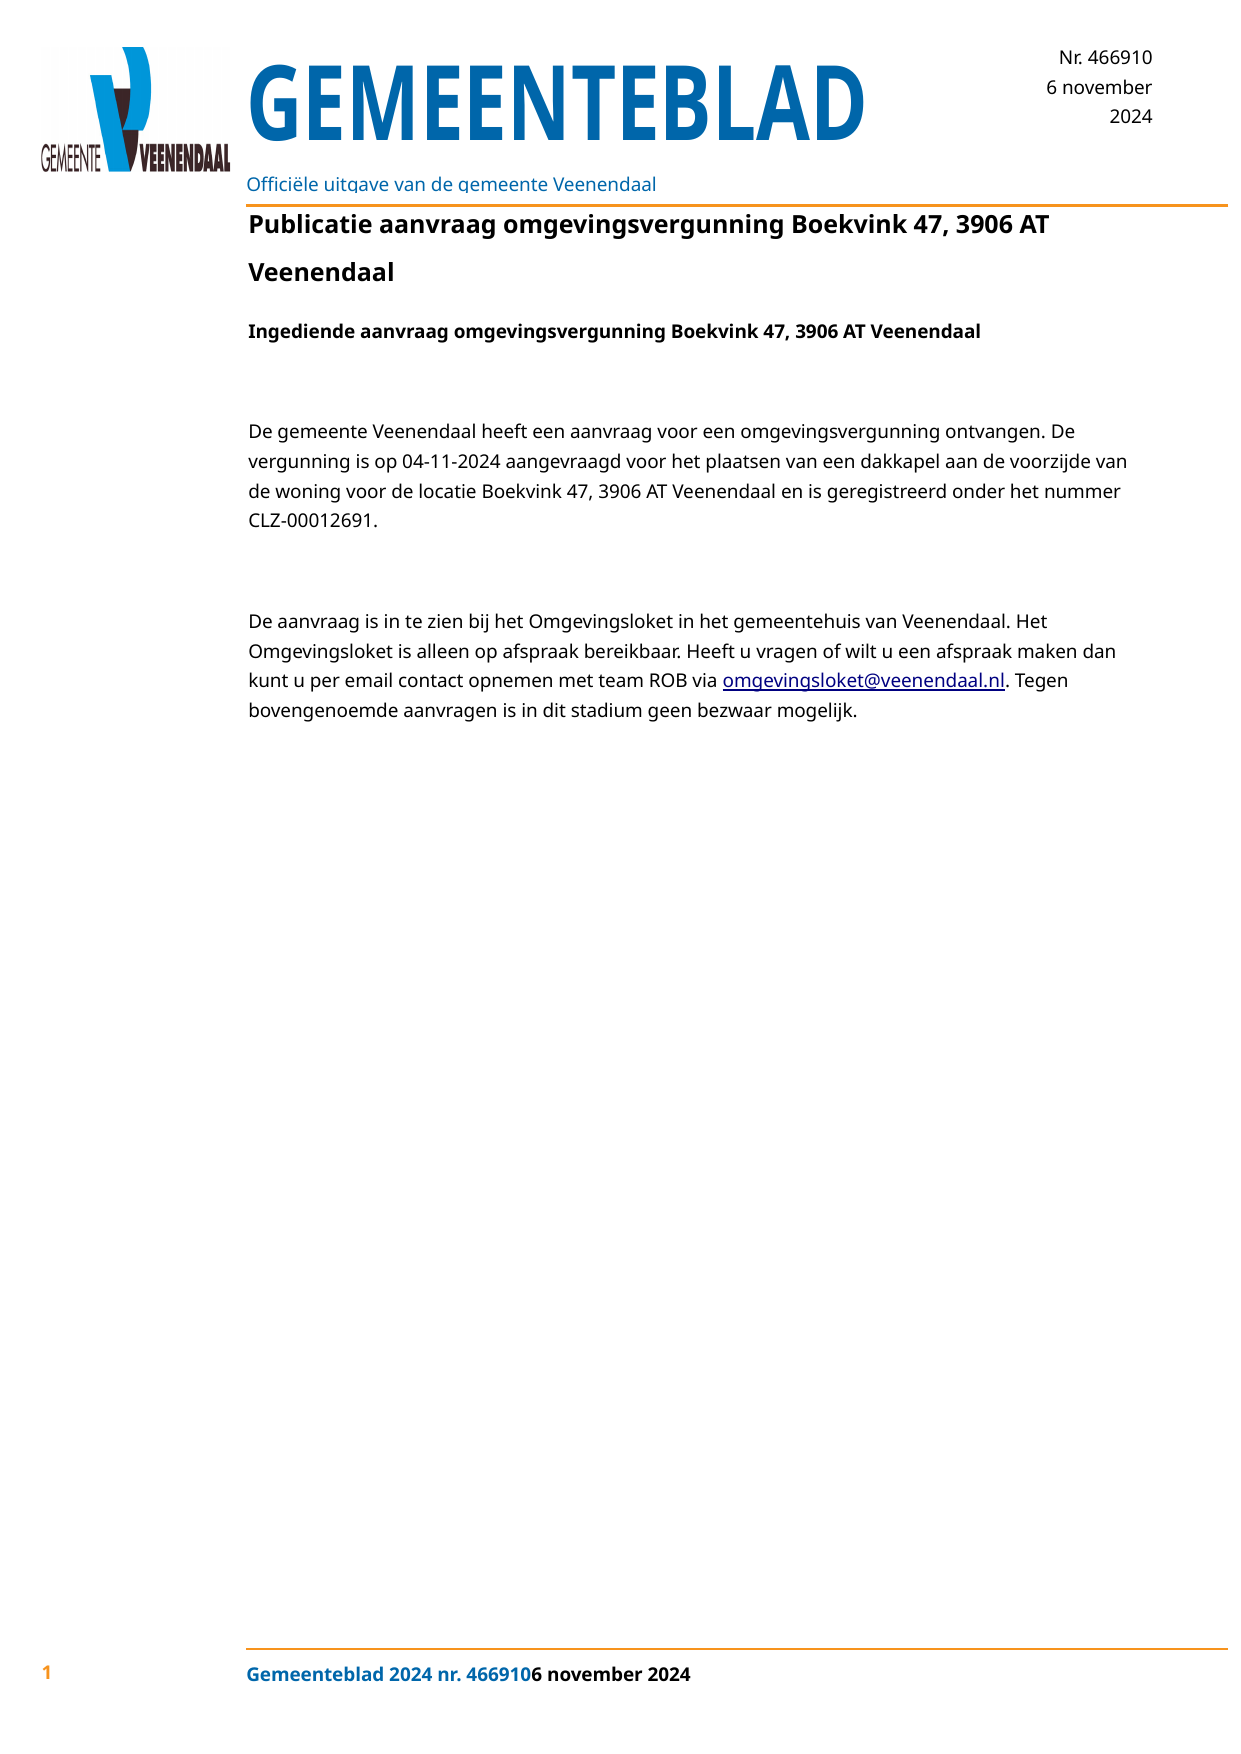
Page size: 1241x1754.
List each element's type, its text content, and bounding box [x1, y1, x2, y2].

picture [123, 47, 231, 172]
text De aanvraag is in te zien bij het Omgevingsloket in het gemeentehuis van Veenendaal. Het Omgevingsloket is alleen op afspraak bereikbaar. Heeft u vragen of wilt u een afspraak maken dan kunt u per email contact opnemen met team ROB via omgevingsloket@veenendaal.nl. Tegen bovengenoemde aanvragen is in dit stadium geen bezwaar mogelijk. [248, 608, 1152, 723]
picture [41, 47, 130, 172]
text De gemeente Veenendaal heeft een aanvraag voor een omgevingsvergunning ontvangen. De vergunning is op 04-11-2024 aangevraagd voor het plaatsen van een dakkapel aan de voorzijde van de woning voor de locatie Boekvink 47, 3906 AT Veenendaal en is geregistreerd onder het nummer CLZ-00012691. [248, 419, 1152, 533]
text Ingediende aanvraag omgevingsvergunning Boekvink 47, 3906 AT Veenendaal [248, 318, 1152, 344]
text Publicatie aanvraag omgevingsvergunning Boekvink 47, 3906 AT Veenendaal [248, 207, 1152, 288]
